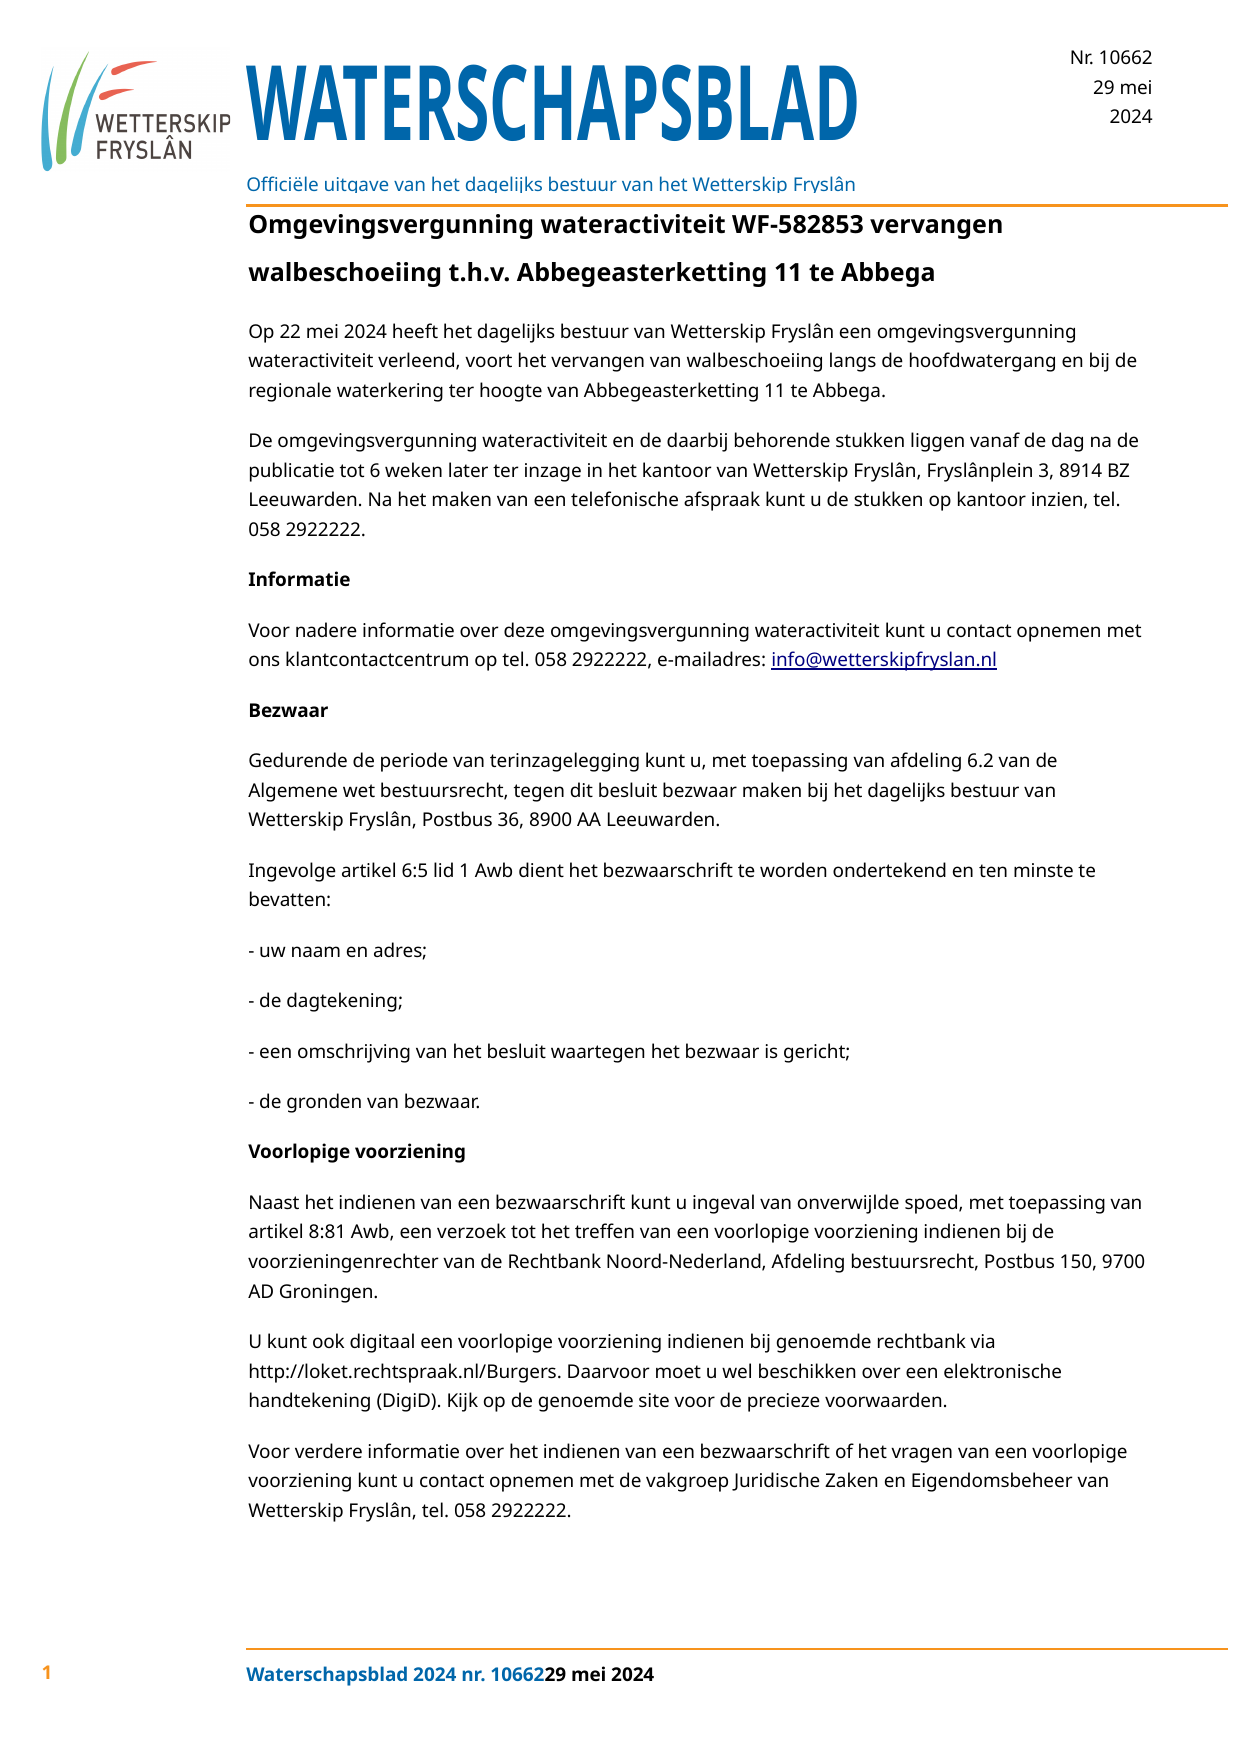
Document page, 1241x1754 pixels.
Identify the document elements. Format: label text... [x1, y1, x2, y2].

picture [41, 47, 231, 172]
text - uw naam en adres; [248, 937, 1152, 963]
text - de dagtekening; [248, 987, 1152, 1013]
text Voorlopige voorziening [248, 1139, 1152, 1164]
text Voor verdere informatie over het indienen van een bezwaarschrift of het vragen van een voorlopige voorziening kunt u contact opnemen met de vakgroep Juridische Zaken en Eigendomsbeheer van Wetterskip Fryslân, tel. 058 2922222. [248, 1438, 1152, 1523]
text Voor nadere informatie over deze omgevingsvergunning wateractiviteit kunt u contact opnemen met ons klantcontactcentrum op tel. 058 2922222, e-mailadres: info@wetterskipfryslan.nl [248, 617, 1152, 672]
text - een omschrijving van het besluit waartegen het bezwaar is gericht; [248, 1038, 1152, 1064]
text Op 22 mei 2024 heeft het dagelijks bestuur van Wetterskip Fryslân een omgevingsvergunning wateractiviteit verleend, voort het vervangen van walbeschoeiing langs de hoofdwatergang en bij de regionale waterkering ter hoogte van Abbegeasterketting 11 te Abbega. [248, 318, 1152, 403]
text Naast het indienen van een bezwaarschrift kunt u ingeval van onverwijlde spoed, met toepassing van artikel 8:81 Awb, een verzoek tot het treffen van een voorlopige voorziening indienen bij de voorzieningenrechter van de Rechtbank Noord-Nederland, Afdeling bestuursrecht, Postbus 150, 9700 AD Groningen. [248, 1189, 1152, 1304]
text Omgevingsvergunning wateractiviteit WF-582853 vervangen walbeschoeiing t.h.v. Abbegeasterketting 11 te Abbega [248, 207, 1152, 288]
text Informatie [248, 567, 1152, 592]
text Bezwaar [248, 697, 1152, 723]
text De omgevingsvergunning wateractiviteit en de daarbij behorende stukken liggen vanaf de dag na de publicatie tot 6 weken later ter inzage in het kantoor van Wetterskip Fryslân, Fryslânplein 3, 8914 BZ Leeuwarden. Na het maken van een telefonische afspraak kunt u de stukken op kantoor inzien, tel. 058 2922222. [248, 427, 1152, 542]
text Gedurende de periode van terinzagelegging kunt u, met toepassing van afdeling 6.2 van de Algemene wet bestuursrecht, tegen dit besluit bezwaar maken bij het dagelijks bestuur van Wetterskip Fryslân, Postbus 36, 8900 AA Leeuwarden. [248, 747, 1152, 832]
text - de gronden van bezwaar. [248, 1088, 1152, 1114]
text Ingevolge artikel 6:5 lid 1 Awb dient het bezwaarschrift te worden ondertekend en ten minste te bevatten: [248, 857, 1152, 912]
text U kunt ook digitaal een voorlopige voorziening indienen bij genoemde rechtbank via http://loket.rechtspraak.nl/Burgers. Daarvoor moet u wel beschikken over een elektronische handtekening (DigiD). Kijk op de genoemde site voor de precieze voorwaarden. [248, 1328, 1152, 1413]
